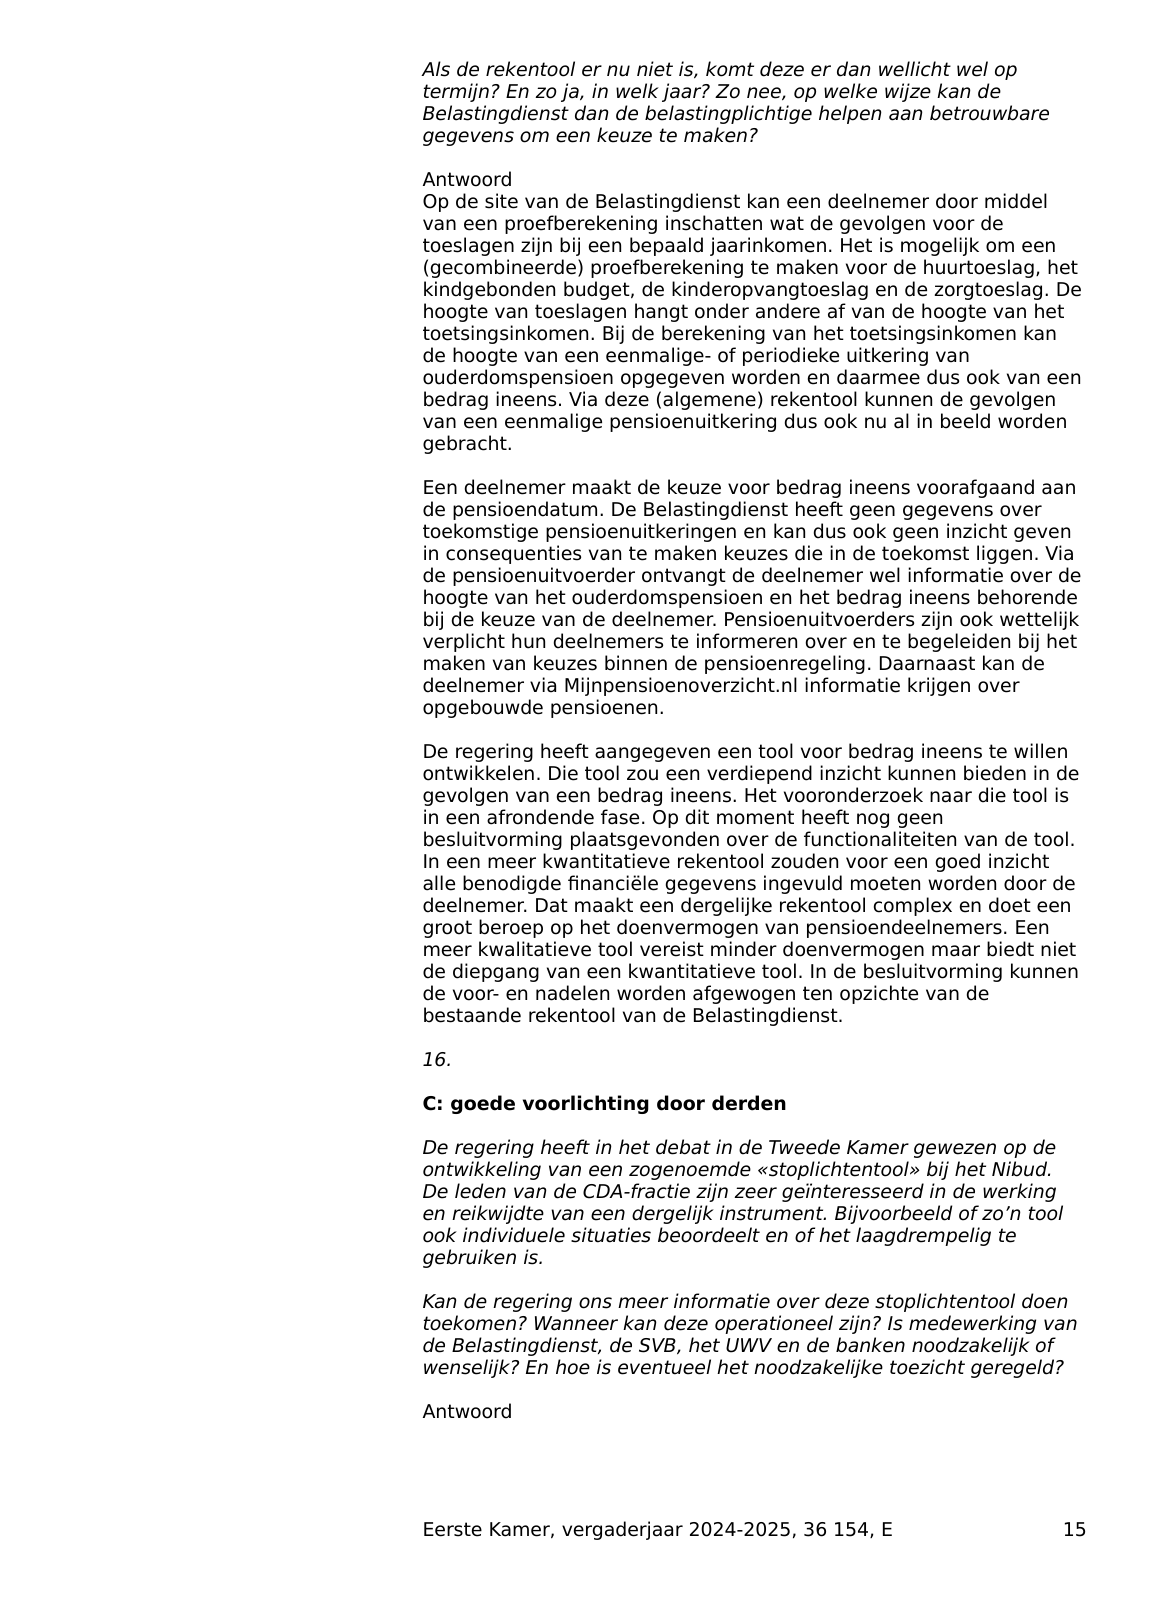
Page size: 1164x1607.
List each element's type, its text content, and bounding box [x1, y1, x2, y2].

text De regering heeft aangegeven een tool voor bedrag ineens te willen ontwikkelen. Die tool zou een verdiepend inzicht kunnen bieden in de gevolgen van een bedrag ineens. Het vooronderzoek naar die tool is in een afrondende fase. Op dit moment heeft nog geen besluitvorming plaatsgevonden over de functionaliteiten van de tool. In een meer kwantitatieve rekentool zouden voor een goed inzicht alle benodigde financiële gegevens ingevuld moeten worden door de deelnemer. Dat maakt een dergelijke rekentool complex en doet een groot beroep op het doenvermogen van pensioendeelnemers. Een meer kwalitatieve tool vereist minder doenvermogen maar biedt niet de diepgang van een kwantitatieve tool. In de besluitvorming kunnen de voor- en nadelen worden afgewogen ten opzichte van de bestaande rekentool van de Belastingdienst. [422, 741, 1087, 1027]
text De regering heeft in het debat in de Tweede Kamer gewezen op de ontwikkeling van een zogenoemde «stoplichtentool» bij het Nibud. De leden van de CDA-fractie zijn zeer geïnteresseerd in de werking en reikwijdte van een dergelijk instrument. Bijvoorbeeld of zo’n tool ook individuele situaties beoordeelt en of het laagdrempelig te gebruiken is. [422, 1137, 1087, 1269]
subtitle C: goede voorlichting door derden [422, 1093, 1087, 1115]
text Kan de regering ons meer informatie over deze stoplichtentool doen toekomen? Wanneer kan deze operationeel zijn? Is medewerking van de Belastingdienst, de SVB, het UWV en de banken noodzakelijk of wenselijk? En hoe is eventueel het noodzakelijke toezicht geregeld? [422, 1291, 1087, 1379]
text Op de site van de Belastingdienst kan een deelnemer door middel van een proefberekening inschatten wat de gevolgen voor de toeslagen zijn bij een bepaald jaarinkomen. Het is mogelijk om een (gecombineerde) proefberekening te maken voor de huurtoeslag, het kindgebonden budget, de kinderopvangtoeslag en de zorgtoeslag. De hoogte van toeslagen hangt onder andere af van de hoogte van het toetsingsinkomen. Bij de berekening van het toetsingsinkomen kan de hoogte van een eenmalige- of periodieke uitkering van ouderdomspensioen opgegeven worden en daarmee dus ook van een bedrag ineens. Via deze (algemene) rekentool kunnen de gevolgen van een eenmalige pensioenuitkering dus ook nu al in beeld worden gebracht. [422, 191, 1087, 455]
text Als de rekentool er nu niet is, komt deze er dan wellicht wel op termijn? En zo ja, in welk jaar? Zo nee, op welke wijze kan de Belastingdienst dan de belastingplichtige helpen aan betrouwbare gegevens om een keuze te maken? [422, 59, 1087, 147]
text 16. [422, 1049, 1087, 1071]
text Een deelnemer maakt de keuze voor bedrag ineens voorafgaand aan de pensioendatum. De Belastingdienst heeft geen gegevens over toekomstige pensioenuitkeringen en kan dus ook geen inzicht geven in consequenties van te maken keuzes die in de toekomst liggen. Via de pensioenuitvoerder ontvangt de deelnemer wel informatie over de hoogte van het ouderdomspensioen en het bedrag ineens behorende bij de keuze van de deelnemer. Pensioenuitvoerders zijn ook wettelijk verplicht hun deelnemers te informeren over en te begeleiden bij het maken van keuzes binnen de pensioenregeling. Daarnaast kan de deelnemer via Mijnpensioenoverzicht.nl informatie krijgen over opgebouwde pensioenen. [422, 477, 1087, 719]
text Antwoord [422, 1401, 1087, 1423]
text Antwoord [422, 169, 1087, 191]
